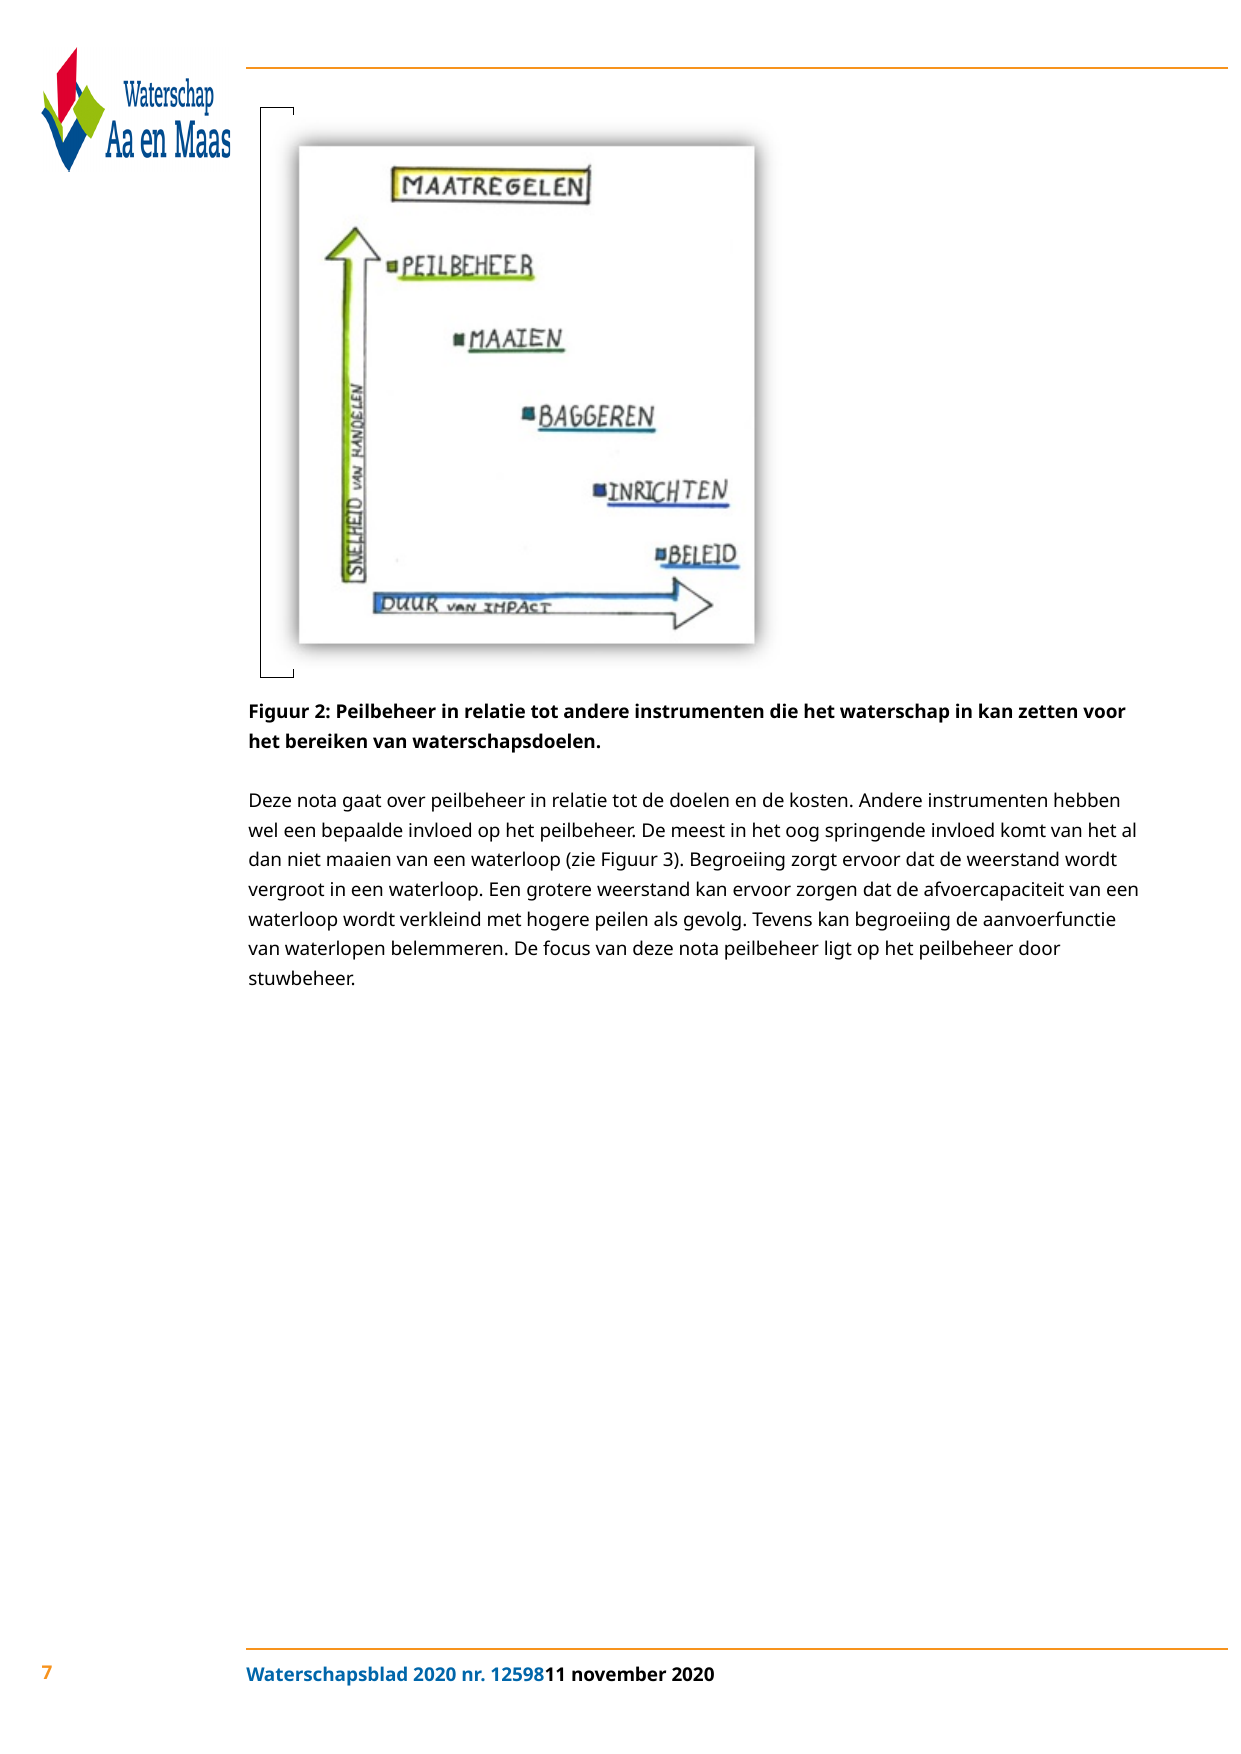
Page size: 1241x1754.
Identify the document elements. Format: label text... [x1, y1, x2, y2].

text Deze nota gaat over peilbeheer in relatie tot de doelen en de kosten. Andere instrumenten hebben wel een bepaalde invloed op het peilbeheer. De meest in het oog springende invloed komt van het al dan niet maaien van een waterloop (zie Figuur 3). Begroeiing zorgt ervoor dat de weerstand wordt vergroot in een waterloop. Een grotere weerstand kan ervoor zorgen dat de afvoercapaciteit van een waterloop wordt verkleind met hogere peilen als gevolg. Tevens kan begroeiing de aanvoerfunctie van waterlopen belemmeren. De focus van deze nota peilbeheer ligt op het peilbeheer door stuwbeheer. [248, 787, 1152, 991]
text Figuur 2: Peilbeheer in relatie tot andere instrumenten die het waterschap in kan zetten voor het bereiken van waterschapsdoelen. [248, 699, 1152, 754]
picture [268, 115, 783, 669]
picture [41, 47, 231, 172]
